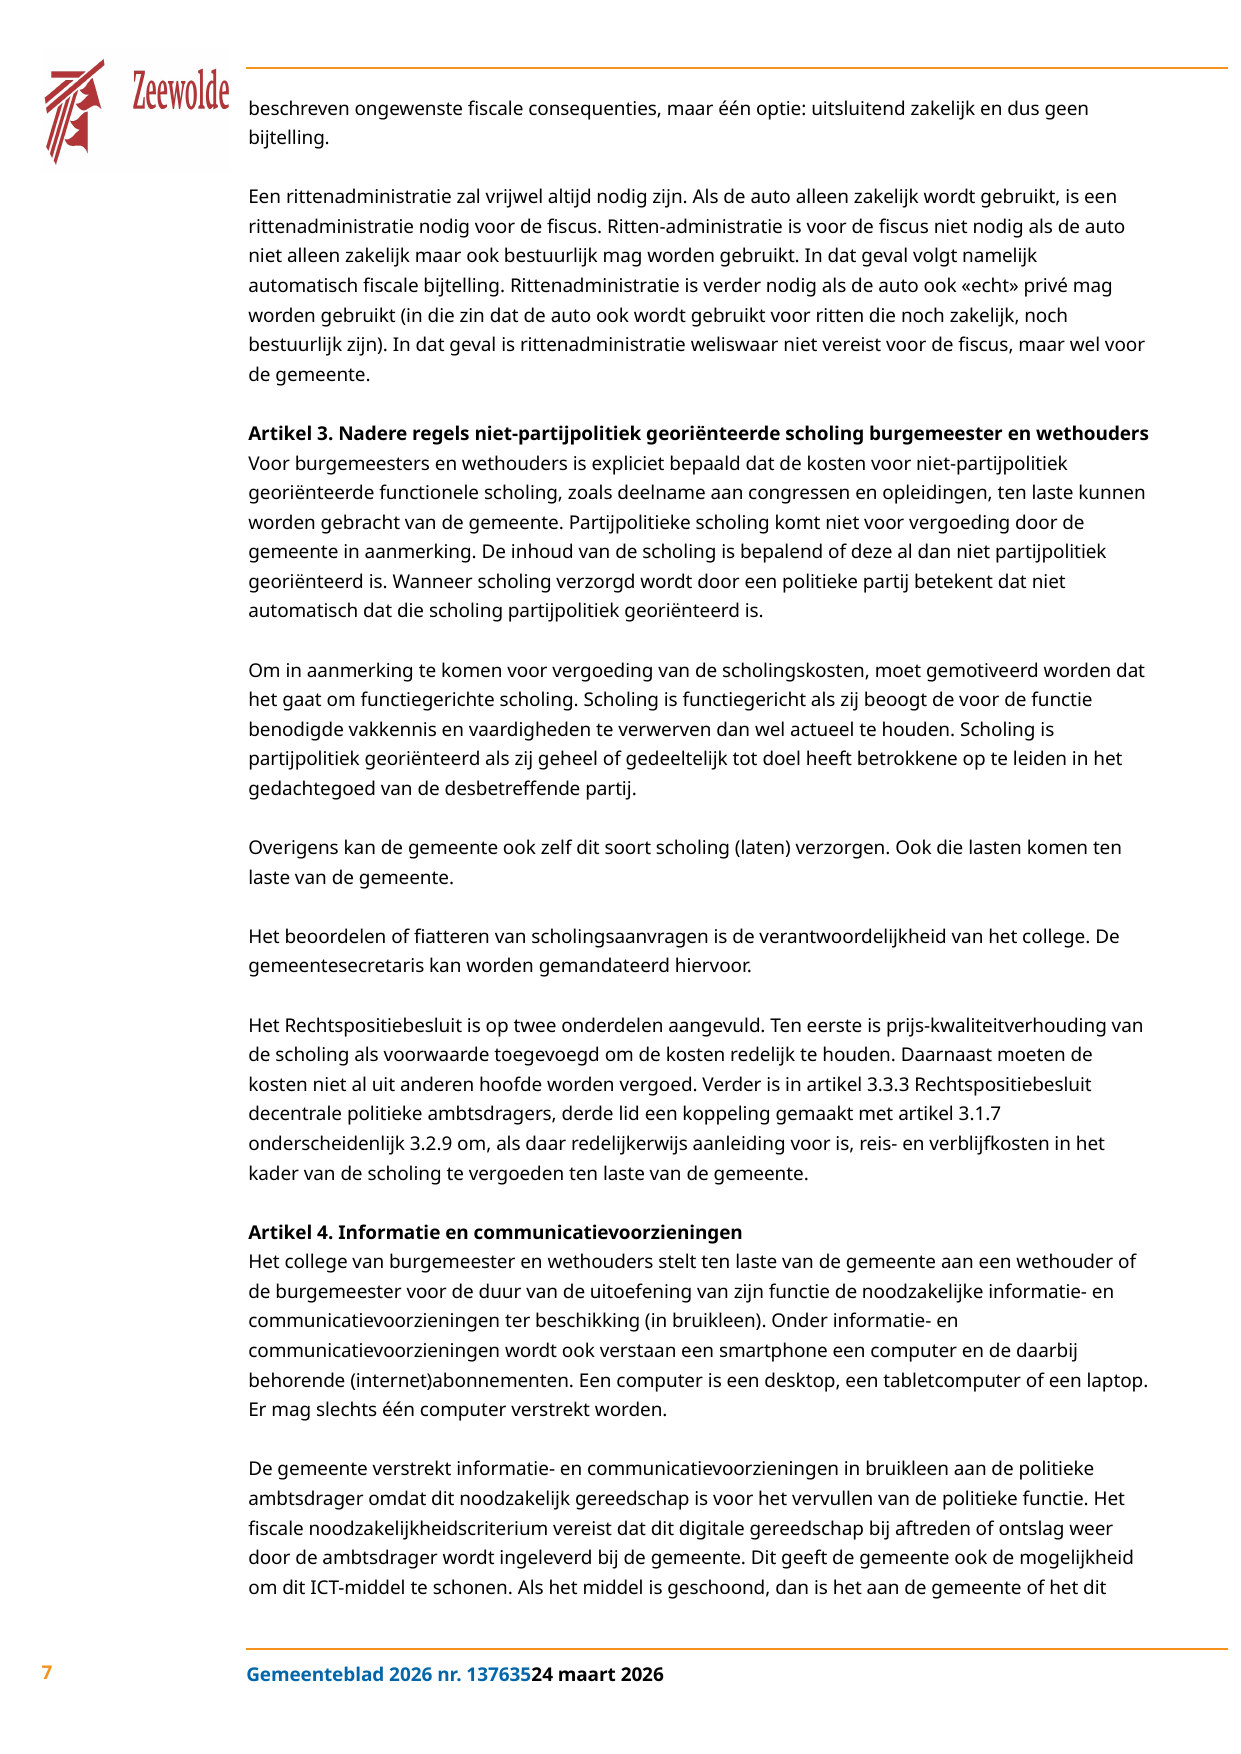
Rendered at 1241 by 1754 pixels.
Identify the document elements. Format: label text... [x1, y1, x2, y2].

text Het beoordelen of fiatteren van scholingsaanvragen is de verantwoordelijkheid van het college. De gemeentesecretaris kan worden gemandateerd hiervoor. [248, 923, 1152, 978]
text Overigens kan de gemeente ook zelf dit soort scholing (laten) verzorgen. Ook die lasten komen ten laste van de gemeente. [248, 834, 1152, 890]
text Voor burgemeesters en wethouders is expliciet bepaald dat de kosten voor niet-partijpolitiek georiënteerde functionele scholing, zoals deelname aan congressen en opleidingen, ten laste kunnen worden gebracht van de gemeente. Partijpolitieke scholing komt niet voor vergoeding door de gemeente in aanmerking. De inhoud van de scholing is bepalend of deze al dan niet partijpolitiek georiënteerd is. Wanneer scholing verzorgd wordt door een politieke partij betekent dat niet automatisch dat die scholing partijpolitiek georiënteerd is. [248, 450, 1152, 623]
text Het Rechtspositiebesluit is op twee onderdelen aangevuld. Ten eerste is prijs-kwaliteitverhouding van de scholing als voorwaarde toegevoegd om de kosten redelijk te houden. Daarnaast moeten de kosten niet al uit anderen hoofde worden vergoed. Verder is in artikel 3.3.3 Rechtspositiebesluit decentrale politieke ambtsdragers, derde lid een koppeling gemaakt met artikel 3.1.7 onderscheidenlijk 3.2.9 om, als daar redelijkerwijs aanleiding voor is, reis- en verblijfkosten in het kader van de scholing te vergoeden ten laste van de gemeente. [248, 1012, 1152, 1186]
text Artikel 3. Nadere regels niet-partijpolitiek georiënteerde scholing burgemeester en wethouders [248, 420, 1152, 446]
text Het college van burgemeester en wethouders stelt ten laste van de gemeente aan een wethouder of de burgemeester voor de duur van de uitoefening van zijn functie de noodzakelijke informatie- en communicatievoorzieningen ter beschikking (in bruikleen). Onder informatie- en communicatievoorzieningen wordt ook verstaan een smartphone een computer en de daarbij behorende (internet)abonnementen. Een computer is een desktop, een tabletcomputer of een laptop. Er mag slechts één computer verstrekt worden. [248, 1248, 1152, 1422]
text De gemeente verstrekt informatie- en communicatievoorzieningen in bruikleen aan de politieke ambtsdrager omdat dit noodzakelijk gereedschap is voor het vervullen van de politieke functie. Het fiscale noodzakelijkheidscriterium vereist dat dit digitale gereedschap bij aftreden of ontslag weer door de ambtsdrager wordt ingeleverd bij de gemeente. Dit geeft de gemeente ook de mogelijkheid om dit ICT-middel te schonen. Als het middel is geschoond, dan is het aan de gemeente of het dit [248, 1456, 1152, 1600]
text beschreven ongewenste fiscale consequenties, maar één optie: uitsluitend zakelijk en dus geen bijtelling. [248, 95, 1152, 150]
picture [41, 47, 231, 172]
text Artikel 4. Informatie en communicatievoorzieningen [248, 1219, 1152, 1245]
text Een rittenadministratie zal vrijwel altijd nodig zijn. Als de auto alleen zakelijk wordt gebruikt, is een rittenadministratie nodig voor de fiscus. Ritten-administratie is voor de fiscus niet nodig als de auto niet alleen zakelijk maar ook bestuurlijk mag worden gebruikt. In dat geval volgt namelijk automatisch fiscale bijtelling. Rittenadministratie is verder nodig als de auto ook «echt» privé mag worden gebruikt (in die zin dat de auto ook wordt gebruikt voor ritten die noch zakelijk, noch bestuurlijk zijn). In dat geval is rittenadministratie weliswaar niet vereist voor de fiscus, maar wel voor de gemeente. [248, 183, 1152, 387]
text Om in aanmerking te komen voor vergoeding van de scholingskosten, moet gemotiveerd worden dat het gaat om functiegerichte scholing. Scholing is functiegericht als zij beoogt de voor de functie benodigde vakkennis en vaardigheden te verwerven dan wel actueel te houden. Scholing is partijpolitiek georiënteerd als zij geheel of gedeeltelijk tot doel heeft betrokkene op te leiden in het gedachtegoed van de desbetreffende partij. [248, 657, 1152, 801]
